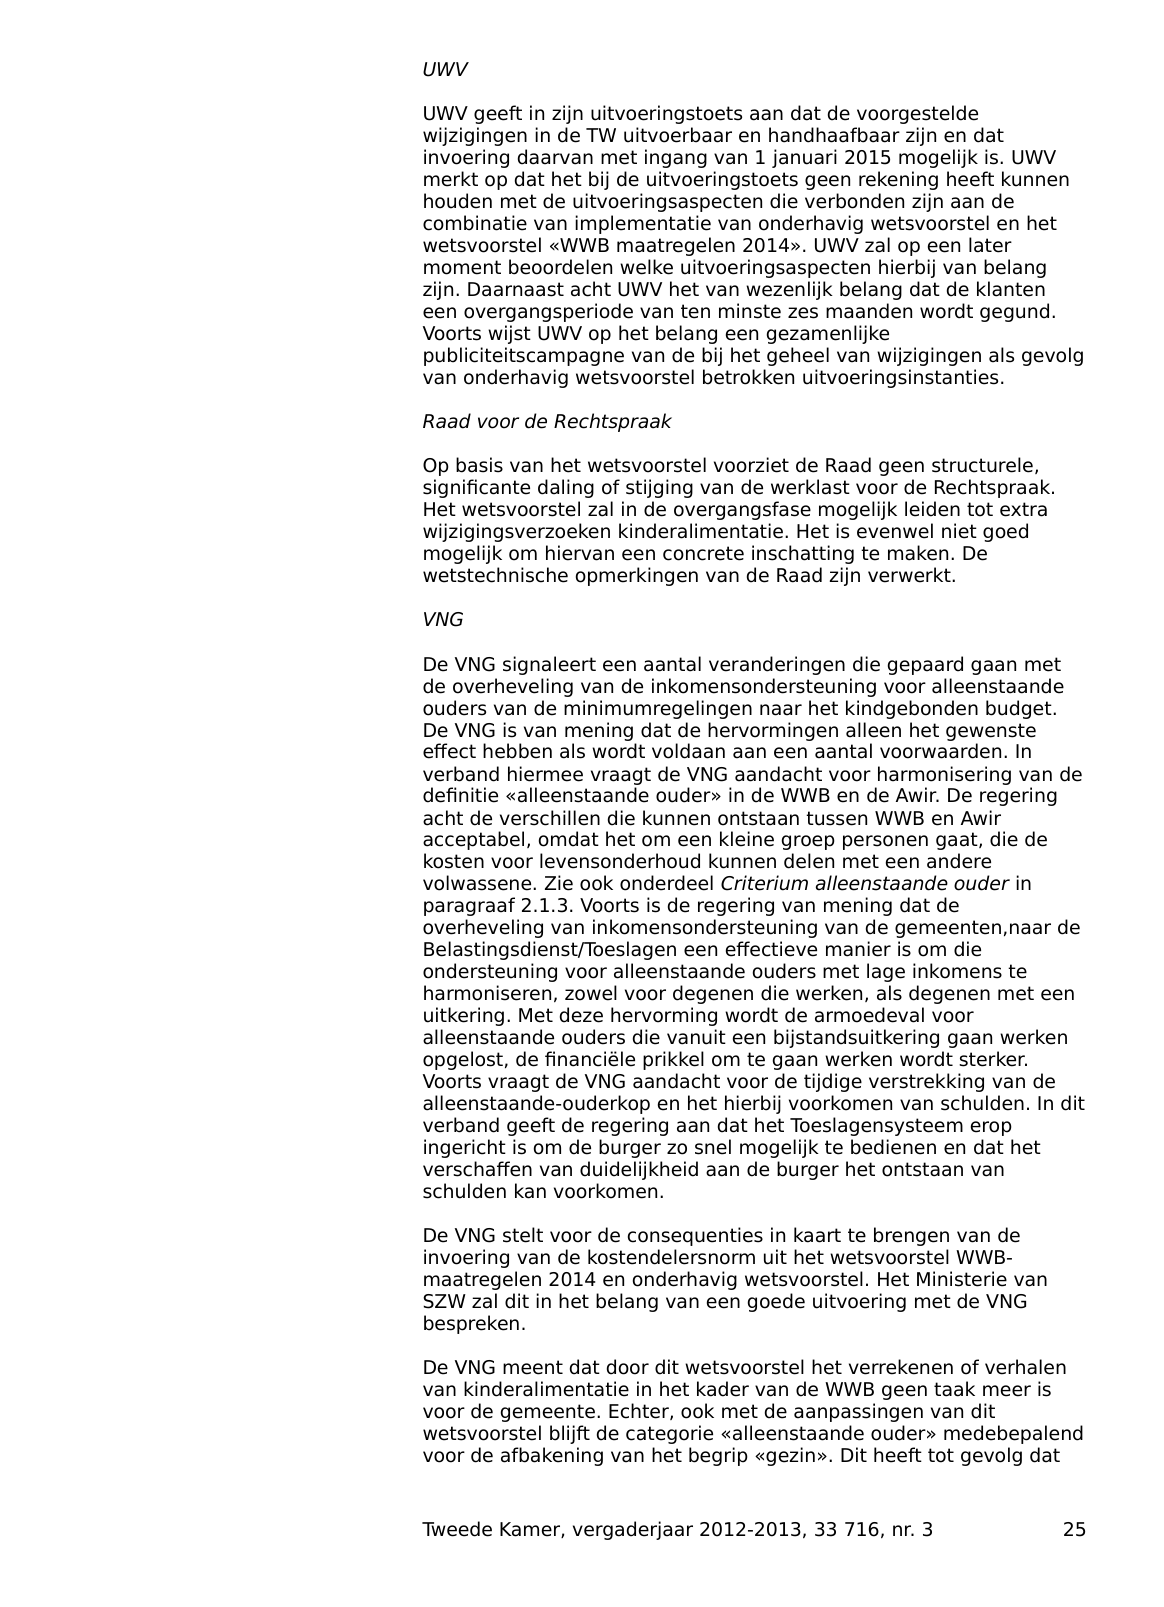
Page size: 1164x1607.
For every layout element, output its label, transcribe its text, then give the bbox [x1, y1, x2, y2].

subtitle VNG [422, 609, 1087, 631]
subtitle Raad voor de Rechtspraak [422, 411, 1087, 433]
text De VNG meent dat door dit wetsvoorstel het verrekenen of verhalen van kinderalimentatie in het kader van de WWB geen taak meer is voor de gemeente. Echter, ook met de aanpassingen van dit wetsvoorstel blijft de categorie «alleenstaande ouder» medebepalend voor de afbakening van het begrip «gezin». Dit heeft tot gevolg dat [422, 1357, 1087, 1467]
text De VNG signaleert een aantal veranderingen die gepaard gaan met de overheveling van de inkomensondersteuning voor alleenstaande ouders van de minimumregelingen naar het kindgebonden budget. De VNG is van mening dat de hervormingen alleen het gewenste effect hebben als wordt voldaan aan een aantal voorwaarden. In verband hiermee vraagt de VNG aandacht voor harmonisering van de definitie «alleenstaande ouder» in de WWB en de Awir. De regering acht de verschillen die kunnen ontstaan tussen WWB en Awir acceptabel, omdat het om een kleine groep personen gaat, die de kosten voor levensonderhoud kunnen delen met een andere volwassene. Zie ook onderdeel Criterium alleenstaande ouder in paragraaf 2.1.3. Voorts is de regering van mening dat de overheveling van inkomensondersteuning van de gemeenten,naar de Belastingsdienst/Toeslagen een effectieve manier is om die ondersteuning voor alleenstaande ouders met lage inkomens te harmoniseren, zowel voor degenen die werken, als degenen met een uitkering. Met deze hervorming wordt de armoedeval voor alleenstaande ouders die vanuit een bijstandsuitkering gaan werken opgelost, de financiële prikkel om te gaan werken wordt sterker. Voorts vraagt de VNG aandacht voor de tijdige verstrekking van de alleenstaande-ouderkop en het hierbij voorkomen van schulden. In dit verband geeft de regering aan dat het Toeslagensysteem erop ingericht is om de burger zo snel mogelijk te bedienen en dat het verschaffen van duidelijkheid aan de burger het ontstaan van schulden kan voorkomen. [422, 653, 1087, 1203]
subtitle UWV [422, 59, 1087, 81]
text De VNG stelt voor de consequenties in kaart te brengen van de invoering van de kostendelersnorm uit het wetsvoorstel WWB-maatregelen 2014 en onderhavig wetsvoorstel. Het Ministerie van SZW zal dit in het belang van een goede uitvoering met de VNG bespreken. [422, 1225, 1087, 1335]
text UWV geeft in zijn uitvoeringstoets aan dat de voorgestelde wijzigingen in de TW uitvoerbaar en handhaafbaar zijn en dat invoering daarvan met ingang van 1 januari 2015 mogelijk is. UWV merkt op dat het bij de uitvoeringstoets geen rekening heeft kunnen houden met de uitvoeringsaspecten die verbonden zijn aan de combinatie van implementatie van onderhavig wetsvoorstel en het wetsvoorstel «WWB maatregelen 2014». UWV zal op een later moment beoordelen welke uitvoeringsaspecten hierbij van belang zijn. Daarnaast acht UWV het van wezenlijk belang dat de klanten een overgangsperiode van ten minste zes maanden wordt gegund. Voorts wijst UWV op het belang een gezamenlijke publiciteitscampagne van de bij het geheel van wijzigingen als gevolg van onderhavig wetsvoorstel betrokken uitvoeringsinstanties. [422, 103, 1087, 389]
text Op basis van het wetsvoorstel voorziet de Raad geen structurele, significante daling of stijging van de werklast voor de Rechtspraak. Het wetsvoorstel zal in de overgangsfase mogelijk leiden tot extra wijzigingsverzoeken kinderalimentatie. Het is evenwel niet goed mogelijk om hiervan een concrete inschatting te maken. De wetstechnische opmerkingen van de Raad zijn verwerkt. [422, 455, 1087, 587]
